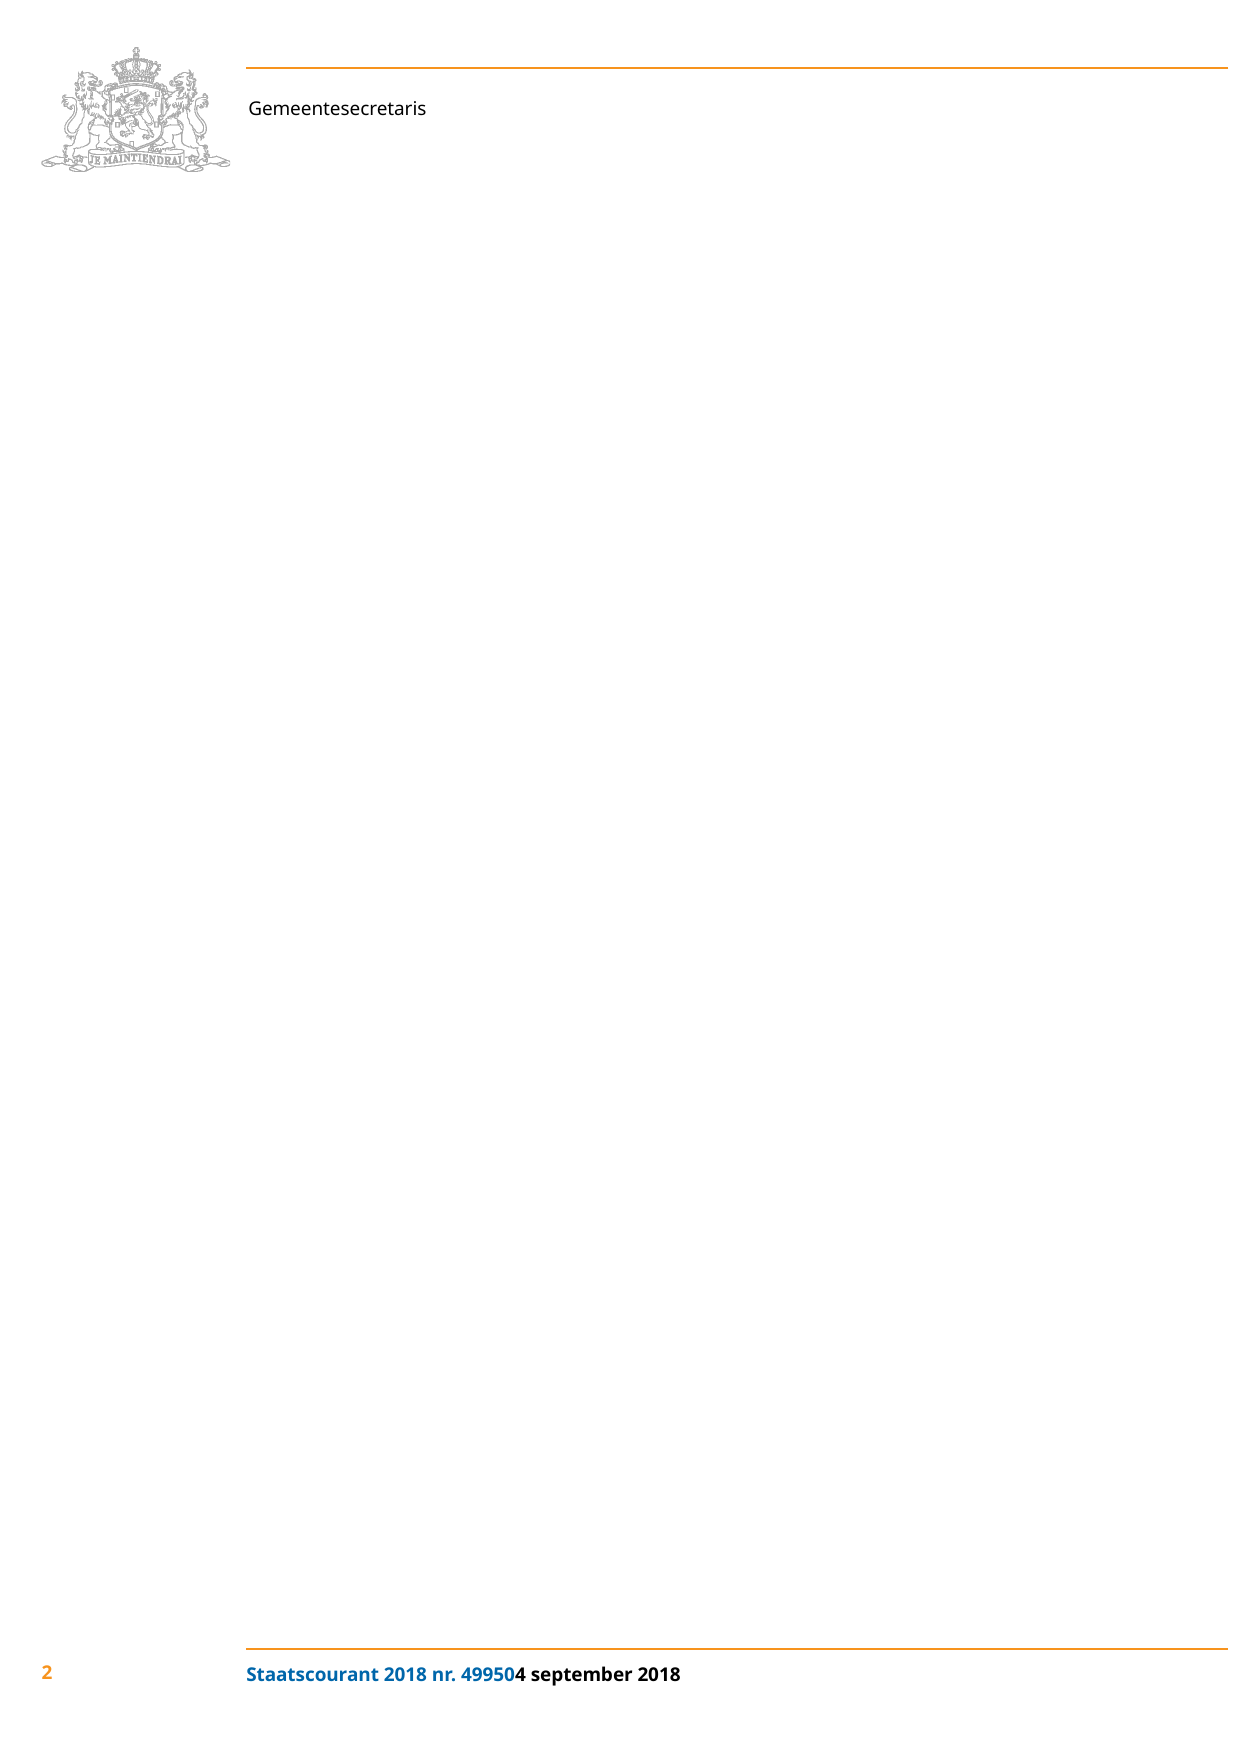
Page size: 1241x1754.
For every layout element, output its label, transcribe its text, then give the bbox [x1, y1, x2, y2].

picture [41, 47, 231, 172]
text Gemeentesecretaris [248, 95, 1152, 121]
